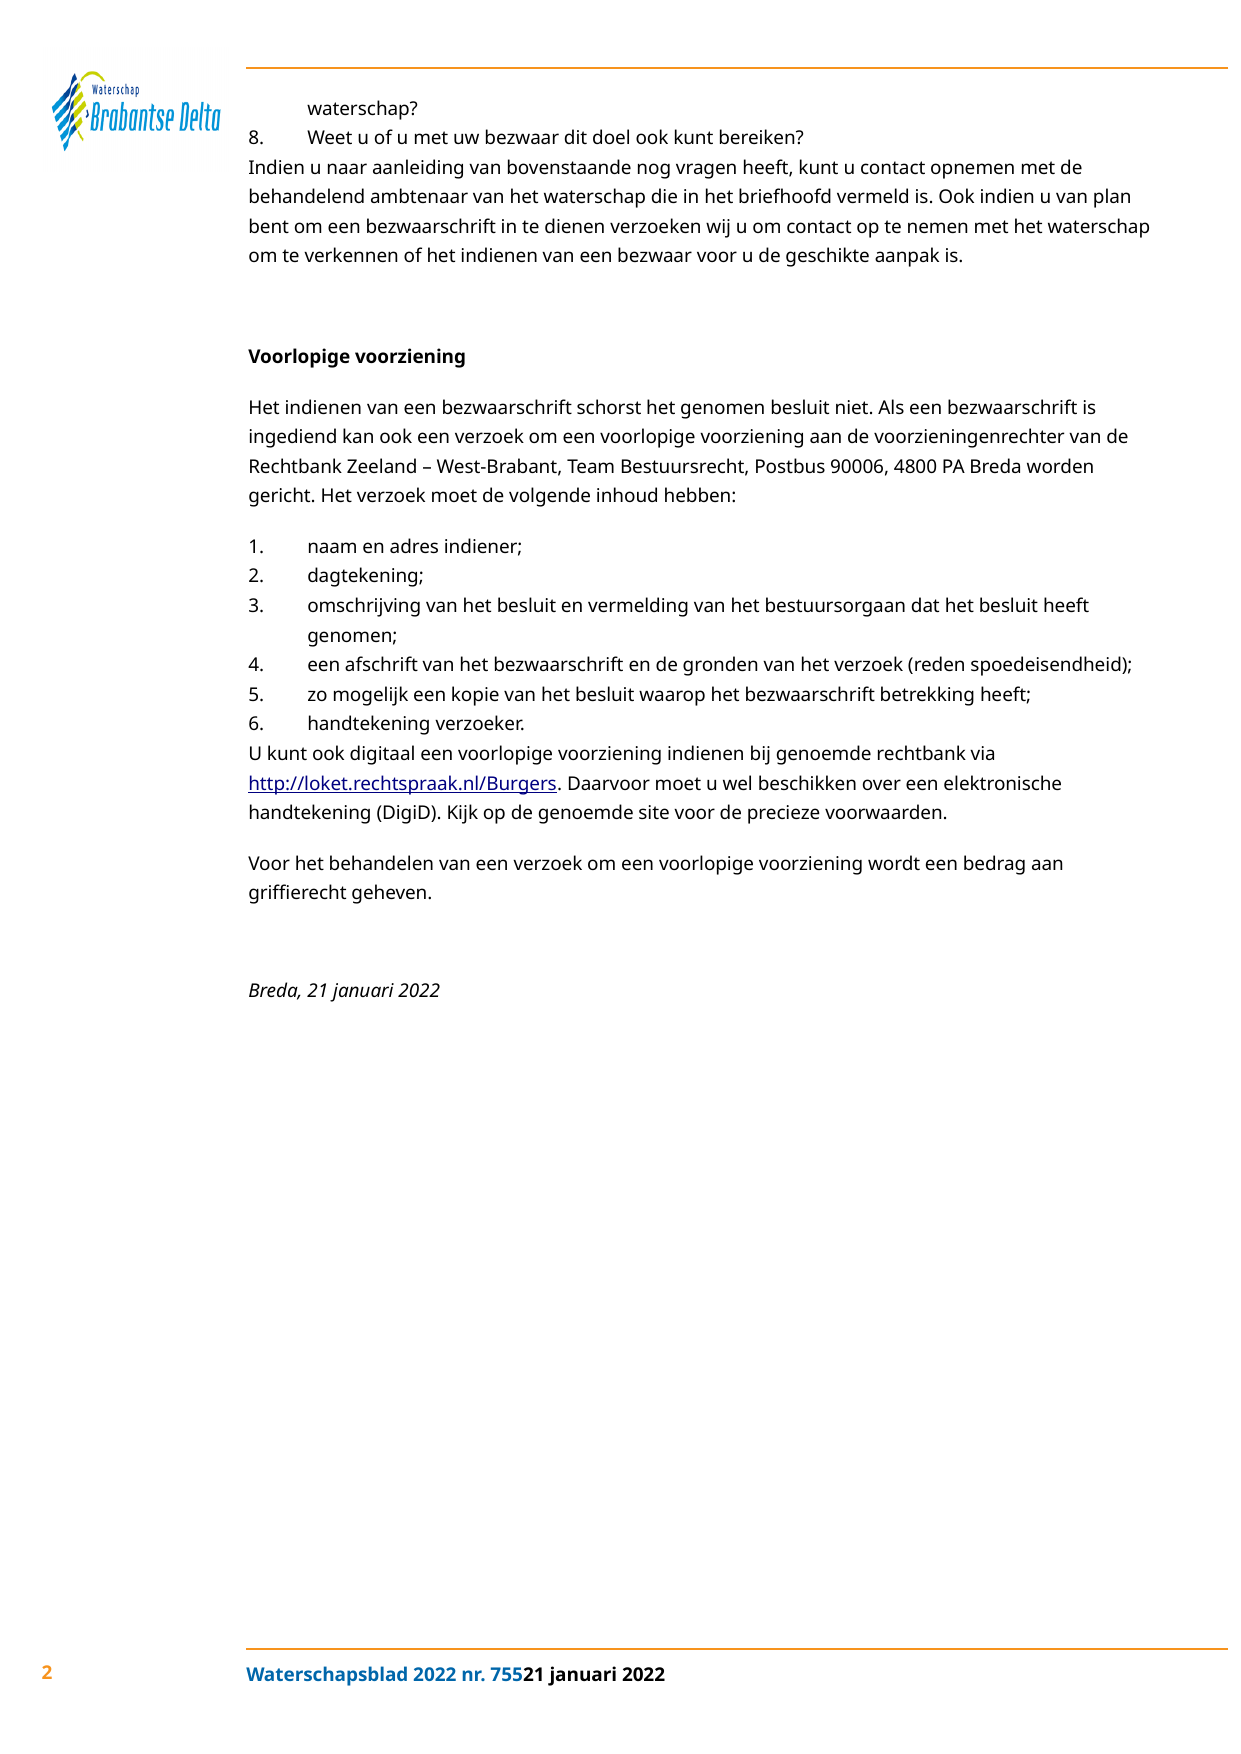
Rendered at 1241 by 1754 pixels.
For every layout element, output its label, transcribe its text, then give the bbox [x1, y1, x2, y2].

text Breda, 21 januari 2022 [248, 978, 1152, 1003]
list naam en adres indiener; [248, 533, 1152, 559]
text Voor het behandelen van een verzoek om een voorlopige voorziening wordt een bedrag aan griffierecht geheven. [248, 850, 1152, 905]
list dagtekening; [248, 563, 1152, 588]
list handtekening verzoeker. [248, 711, 1152, 736]
text Indien u naar aanleiding van bovenstaande nog vragen heeft, kunt u contact opnemen met de behandelend ambtenaar van het waterschap die in het briefhoofd vermeld is. Ook indien u van plan bent om een bezwaarschrift in te dienen verzoeken wij u om contact op te nemen met het waterschap om te verkennen of het indienen van een bezwaar voor u de geschikte aanpak is. [248, 154, 1152, 268]
text U kunt ook digitaal een voorlopige voorziening indienen bij genoemde rechtbank via http://loket.rechtspraak.nl/Burgers. Daarvoor moet u wel beschikken over een elektronische handtekening (DigiD). Kijk op de genoemde site voor de precieze voorwaarden. [248, 740, 1152, 825]
list zo mogelijk een kopie van het besluit waarop het bezwaarschrift betrekking heeft; [248, 681, 1152, 707]
list Weet u of u met uw bezwaar dit doel ook kunt bereiken? [248, 124, 1152, 150]
text Het indienen van een bezwaarschrift schorst het genomen besluit niet. Als een bezwaarschrift is ingediend kan ook een verzoek om een voorlopige voorziening aan de voorzieningenrechter van de Rechtbank Zeeland – West-Brabant, Team Bestuursrecht, Postbus 90006, 4800 PA Breda worden gericht. Het verzoek moet de volgende inhoud hebben: [248, 394, 1152, 508]
picture [41, 47, 231, 172]
list waterschap? [248, 95, 1152, 121]
list een afschrift van het bezwaarschrift en de gronden van het verzoek (reden spoedeisendheid); [248, 651, 1152, 677]
list omschrijving van het besluit en vermelding van het bestuursorgaan dat het besluit heeft genomen; [248, 592, 1152, 648]
text Voorlopige voorziening [248, 343, 1152, 369]
